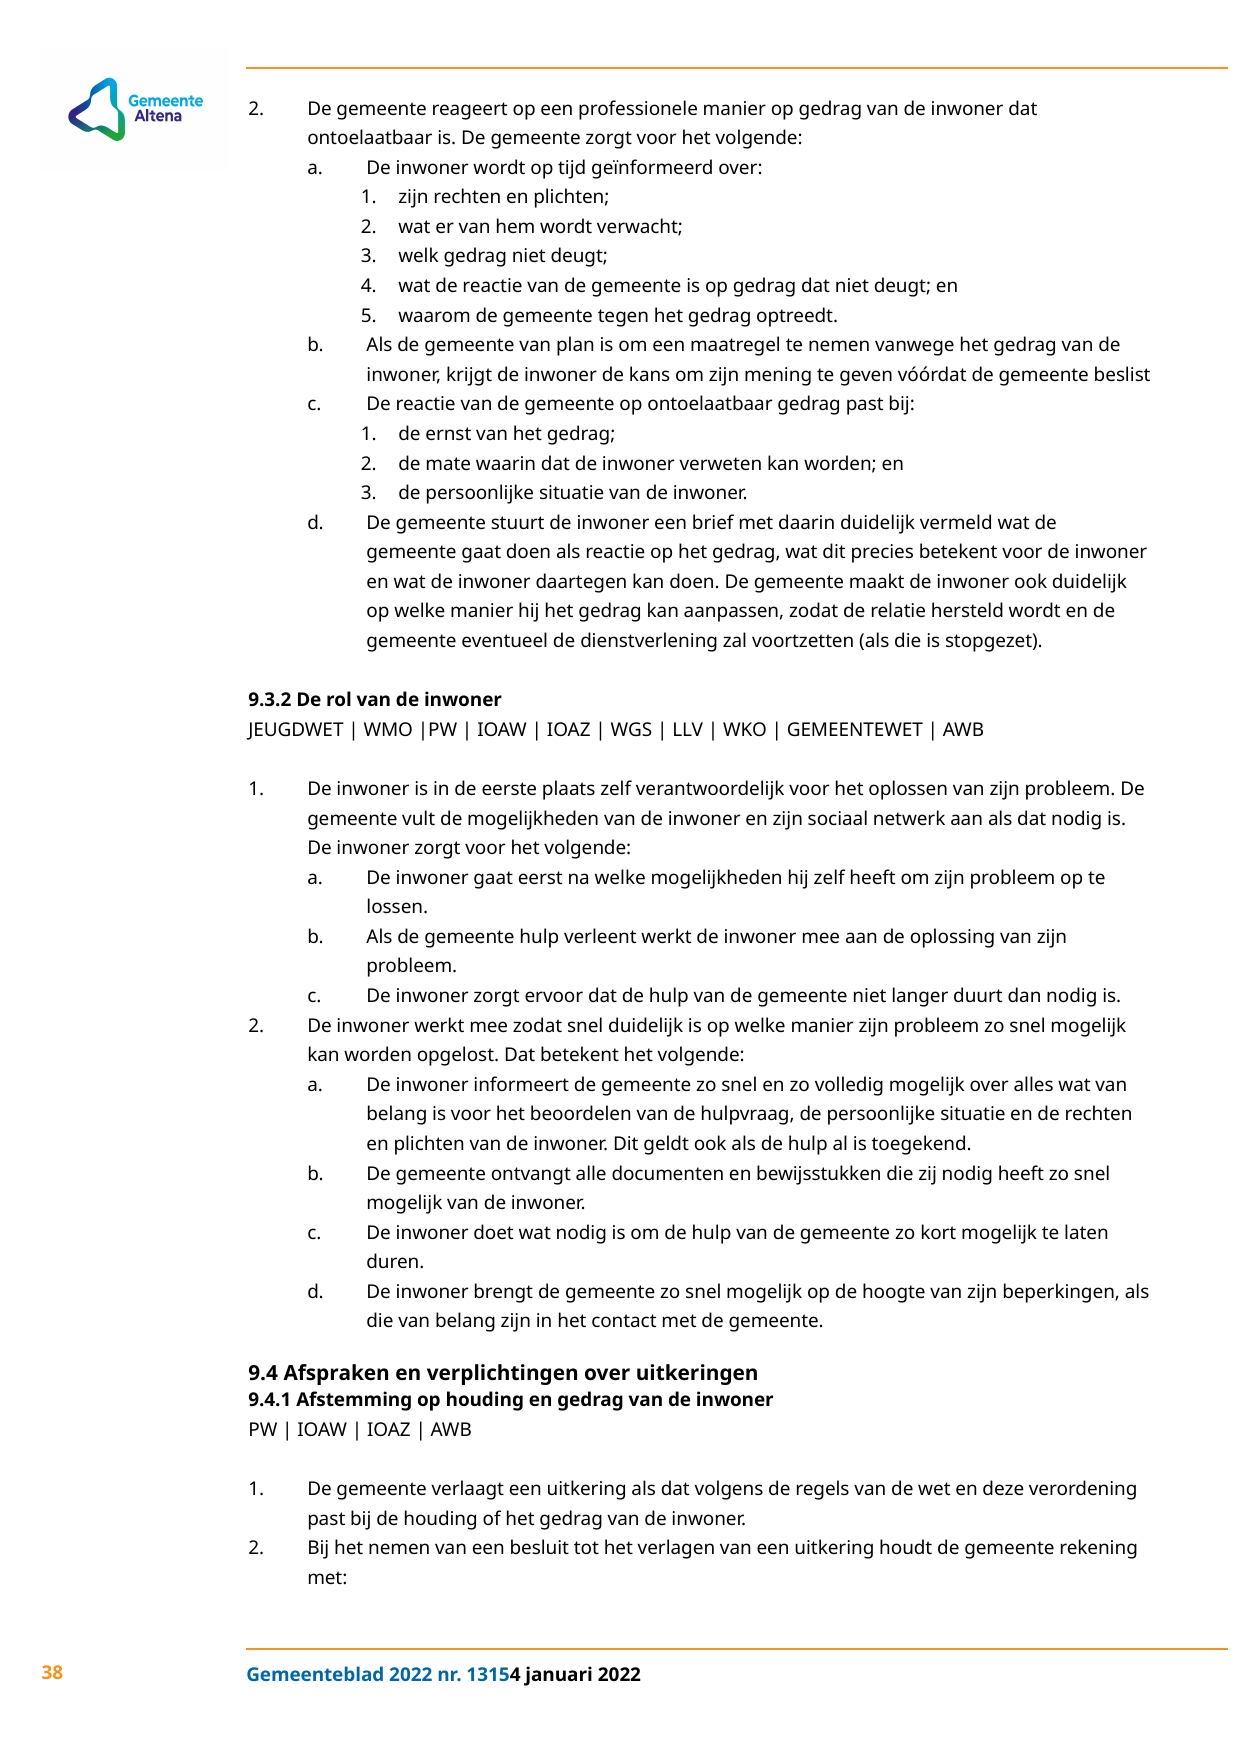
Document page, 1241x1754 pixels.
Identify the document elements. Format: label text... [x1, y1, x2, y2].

text 9.4 Afspraken en verplichtingen over uitkeringen [248, 1358, 1152, 1387]
text JEUGDWET | WMO |PW | IOAW | IOAZ | WGS | LLV | WKO | GEMEENTEWET | AWB [248, 716, 1152, 742]
list De inwoner gaat eerst na welke mogelijkheden hij zelf heeft om zijn probleem op te lossen. [307, 864, 1152, 919]
list De reactie van de gemeente op ontoelaatbaar gedrag past bij: [307, 391, 1152, 416]
list De inwoner doet wat nodig is om de hulp van de gemeente zo kort mogelijk te laten duren. [307, 1219, 1152, 1274]
list welk gedrag niet deugt; [361, 243, 1152, 268]
list De inwoner werkt mee zodat snel duidelijk is op welke manier zijn probleem zo snel mogelijk kan worden opgelost. Dat betekent het volgende: [248, 1012, 1152, 1067]
list De inwoner wordt op tijd geïnformeerd over: [307, 154, 1152, 180]
text 9.3.2 De rol van de inwoner [248, 686, 1152, 712]
list wat de reactie van de gemeente is op gedrag dat niet deugt; en [361, 272, 1152, 298]
list Bij het nemen van een besluit tot het verlagen van een uitkering houdt de gemeente rekening met: [248, 1534, 1152, 1590]
list waarom de gemeente tegen het gedrag optreedt. [361, 302, 1152, 328]
list De gemeente reageert op een professionele manier op gedrag van de inwoner dat ontoelaatbaar is. De gemeente zorgt voor het volgende: [248, 95, 1152, 150]
list De inwoner informeert de gemeente zo snel en zo volledig mogelijk over alles wat van belang is voor het beoordelen van de hulpvraag, de persoonlijke situatie en de rechten en plichten van de inwoner. Dit geldt ook als de hulp al is toegekend. [307, 1071, 1152, 1156]
list de persoonlijke situatie van de inwoner. [361, 479, 1152, 505]
list Als de gemeente hulp verleent werkt de inwoner mee aan de oplossing van zijn probleem. [307, 923, 1152, 978]
list zijn rechten en plichten; [361, 183, 1152, 209]
list De inwoner is in de eerste plaats zelf verantwoordelijk voor het oplossen van zijn probleem. De gemeente vult de mogelijkheden van de inwoner en zijn sociaal netwerk aan als dat nodig is. De inwoner zorgt voor het volgende: [248, 775, 1152, 860]
list De gemeente stuurt de inwoner een brief met daarin duidelijk vermeld wat de gemeente gaat doen als reactie op het gedrag, wat dit precies betekent voor de inwoner en wat de inwoner daartegen kan doen. De gemeente maakt de inwoner ook duidelijk op welke manier hij het gedrag kan aanpassen, zodat de relatie hersteld wordt en de gemeente eventueel de dienstverlening zal voortzetten (als die is stopgezet). [307, 509, 1152, 653]
list De gemeente ontvangt alle documenten en bewijsstukken die zij nodig heeft zo snel mogelijk van de inwoner. [307, 1160, 1152, 1215]
list de ernst van het gedrag; [361, 420, 1152, 446]
list Als de gemeente van plan is om een maatregel te nemen vanwege het gedrag van de inwoner, krijgt de inwoner de kans om zijn mening te geven vóórdat de gemeente beslist [307, 331, 1152, 387]
picture [41, 47, 231, 172]
list de mate waarin dat de inwoner verweten kan worden; en [361, 450, 1152, 476]
text PW | IOAW | IOAZ | AWB [248, 1416, 1152, 1442]
list De inwoner brengt de gemeente zo snel mogelijk op de hoogte van zijn beperkingen, als die van belang zijn in het contact met de gemeente. [307, 1278, 1152, 1333]
list De inwoner zorgt ervoor dat de hulp van de gemeente niet langer duurt dan nodig is. [307, 982, 1152, 1008]
list De gemeente verlaagt een uitkering als dat volgens de regels van de wet en deze verordening past bij de houding of het gedrag van de inwoner. [248, 1475, 1152, 1531]
list wat er van hem wordt verwacht; [361, 213, 1152, 239]
text 9.4.1 Afstemming op houding en gedrag van de inwoner [248, 1387, 1152, 1412]
